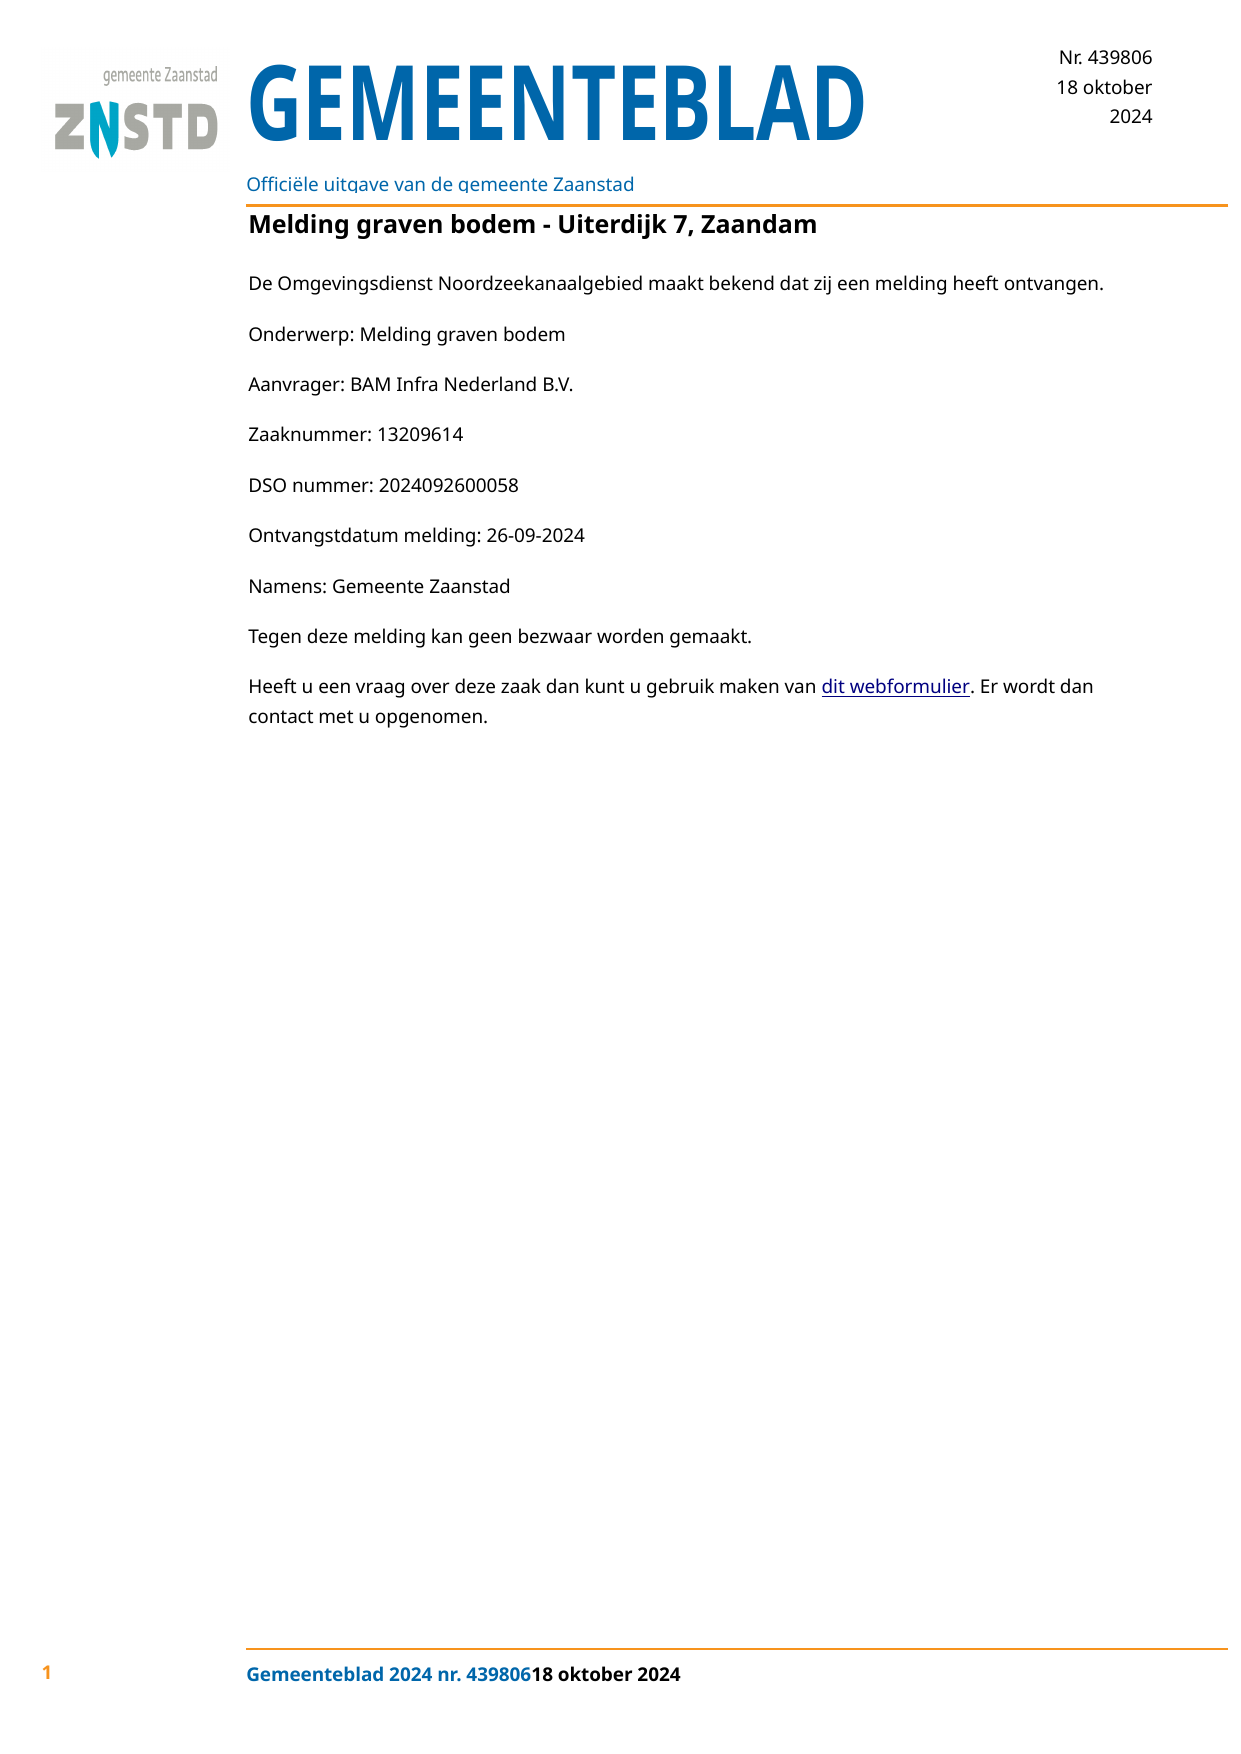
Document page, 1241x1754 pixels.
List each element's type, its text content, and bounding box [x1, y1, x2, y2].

text Zaaknummer: 13209614 [248, 422, 1152, 447]
text Melding graven bodem - Uiterdijk 7, Zaandam [248, 207, 1152, 241]
text Heeft u een vraag over deze zaak dan kunt u gebruik maken van dit webformulier. Er wordt dan contact met u opgenomen. [248, 674, 1152, 729]
text Aanvrager: BAM Infra Nederland B.V. [248, 371, 1152, 397]
text Onderwerp: Melding graven bodem [248, 321, 1152, 346]
text Tegen deze melding kan geen bezwaar worden gemaakt. [248, 623, 1152, 649]
text De Omgevingsdienst Noordzeekanaalgebied maakt bekend dat zij een melding heeft ontvangen. [248, 270, 1152, 296]
text Namens: Gemeente Zaanstad [248, 573, 1152, 598]
picture [41, 47, 231, 172]
text DSO nummer: 2024092600058 [248, 472, 1152, 498]
text Ontvangstdatum melding: 26-09-2024 [248, 522, 1152, 548]
